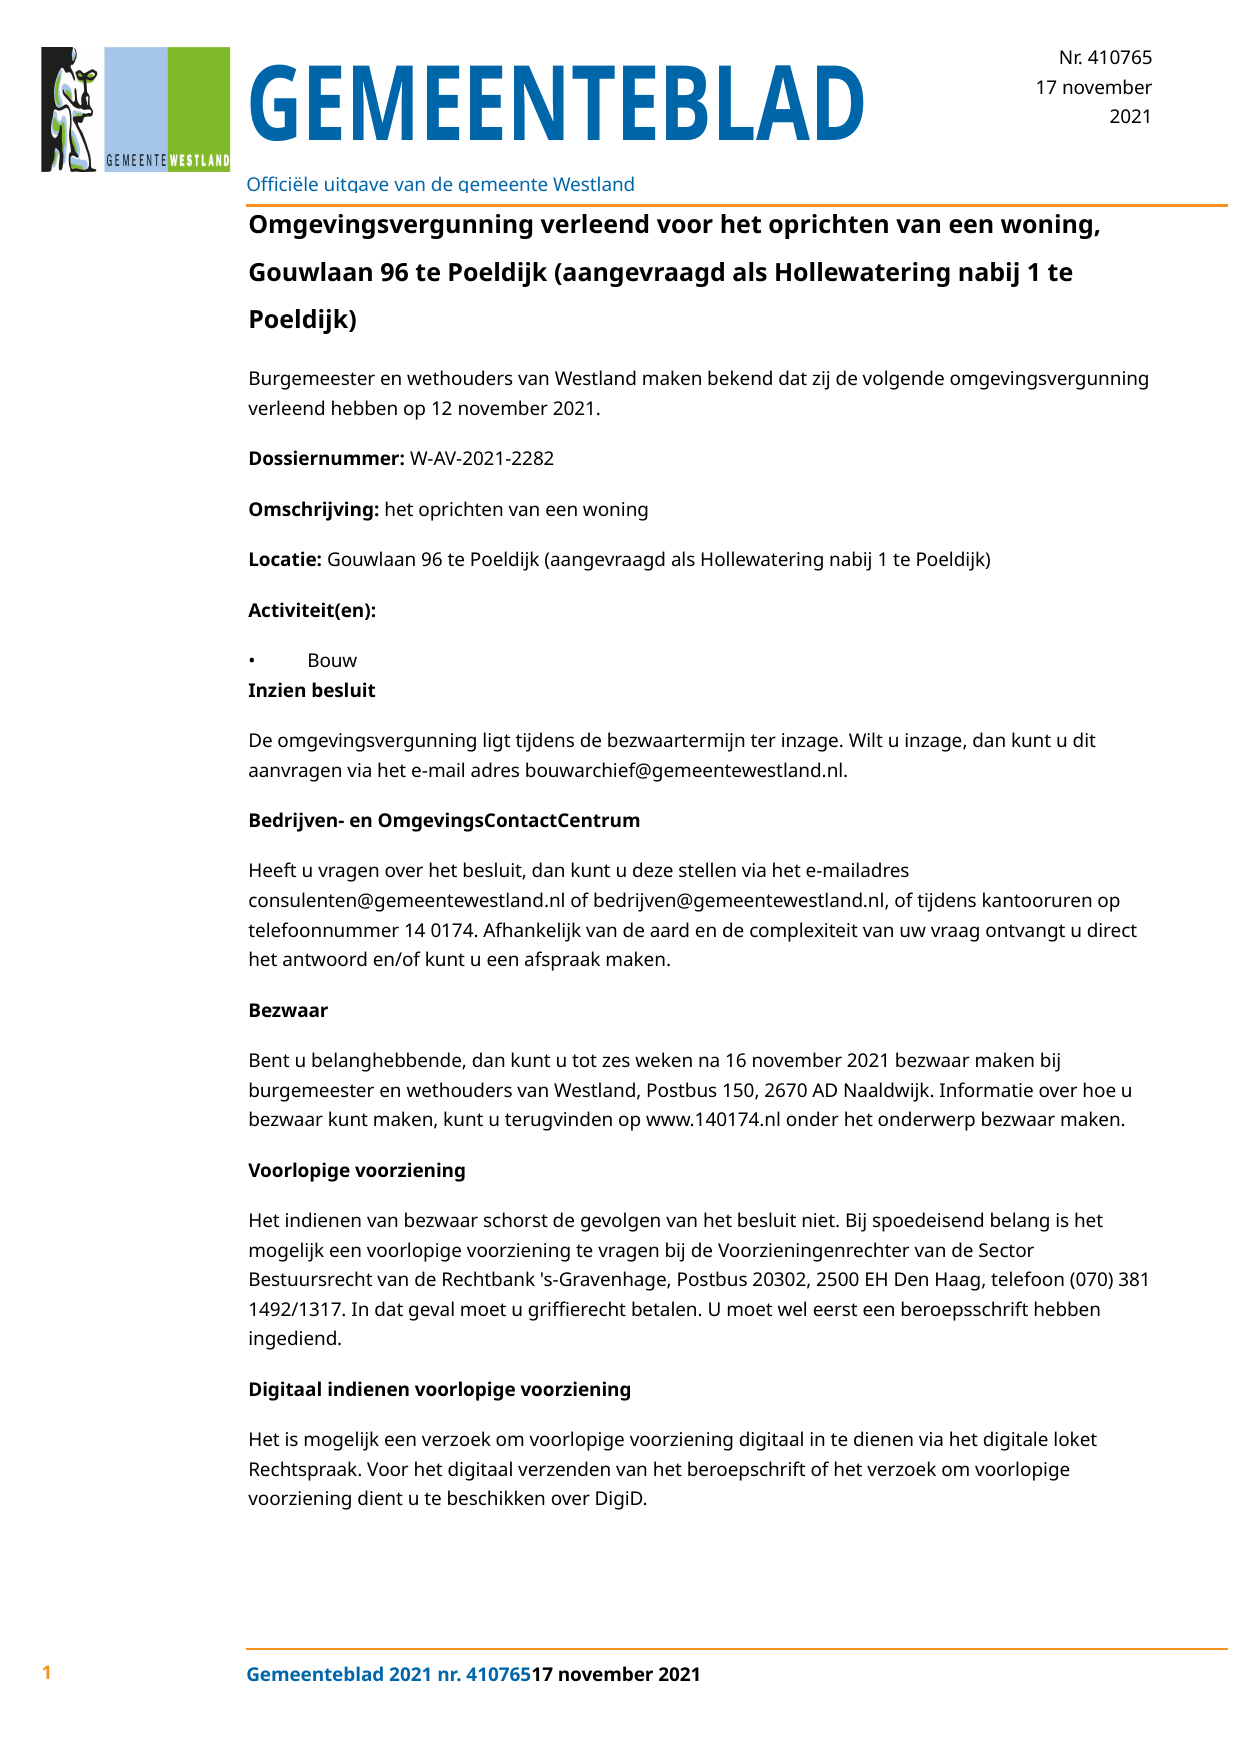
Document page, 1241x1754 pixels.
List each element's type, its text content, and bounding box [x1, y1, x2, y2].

text Bedrijven- en OmgevingsContactCentrum [248, 807, 1152, 833]
text Burgemeester en wethouders van Westland maken bekend dat zij de volgende omgevingsvergunning verleend hebben op 12 november 2021. [248, 366, 1152, 421]
text Omschrijving: het oprichten van een woning [248, 496, 1152, 522]
text Locatie: Gouwlaan 96 te Poeldijk (aangevraagd als Hollewatering nabij 1 te Poeldijk) [248, 546, 1152, 572]
text Voorlopige voorziening [248, 1157, 1152, 1182]
text Omgevingsvergunning verleend voor het oprichten van een woning, Gouwlaan 96 te Poeldijk (aangevraagd als Hollewatering nabij 1 te Poeldijk) [248, 207, 1152, 336]
text Digitaal indienen voorlopige voorziening [248, 1376, 1152, 1402]
text Heeft u vragen over het besluit, dan kunt u deze stellen via het e-mailadres consulenten@gemeentewestland.nl of bedrijven@gemeentewestland.nl, of tijdens kantooruren op telefoonnummer 14 0174. Afhankelijk van de aard en de complexiteit van uw vraag ontvangt u direct het antwoord en/of kunt u een afspraak maken. [248, 858, 1152, 972]
picture [41, 47, 231, 172]
text De omgevingsvergunning ligt tijdens de bezwaartermijn ter inzage. Wilt u inzage, dan kunt u dit aanvragen via het e-mail adres bouwarchief@gemeentewestland.nl. [248, 727, 1152, 782]
text Activiteit(en): [248, 597, 1152, 622]
text Inzien besluit [248, 677, 1152, 702]
text Het indienen van bezwaar schorst de gevolgen van het besluit niet. Bij spoedeisend belang is het mogelijk een voorlopige voorziening te vragen bij de Voorzieningenrechter van de Sector Bestuursrecht van de Rechtbank 's-Gravenhage, Postbus 20302, 2500 EH Den Haag, telefoon (070) 381 1492/1317. In dat geval moet u griffierecht betalen. U moet wel eerst een beroepsschrift hebben ingediend. [248, 1207, 1152, 1351]
text Bent u belanghebbende, dan kunt u tot zes weken na 16 november 2021 bezwaar maken bij burgemeester en wethouders van Westland, Postbus 150, 2670 AD Naaldwijk. Informatie over hoe u bezwaar kunt maken, kunt u terugvinden op www.140174.nl onder het onderwerp bezwaar maken. [248, 1047, 1152, 1132]
text Dossiernummer: W-AV-2021-2282 [248, 446, 1152, 471]
text Het is mogelijk een verzoek om voorlopige voorziening digitaal in te dienen via het digitale loket Rechtspraak. Voor het digitaal verzenden van het beroepschrift of het verzoek om voorlopige voorziening dient u te beschikken over DigiD. [248, 1426, 1152, 1511]
text Bezwaar [248, 997, 1152, 1022]
list Bouw [248, 647, 1152, 673]
